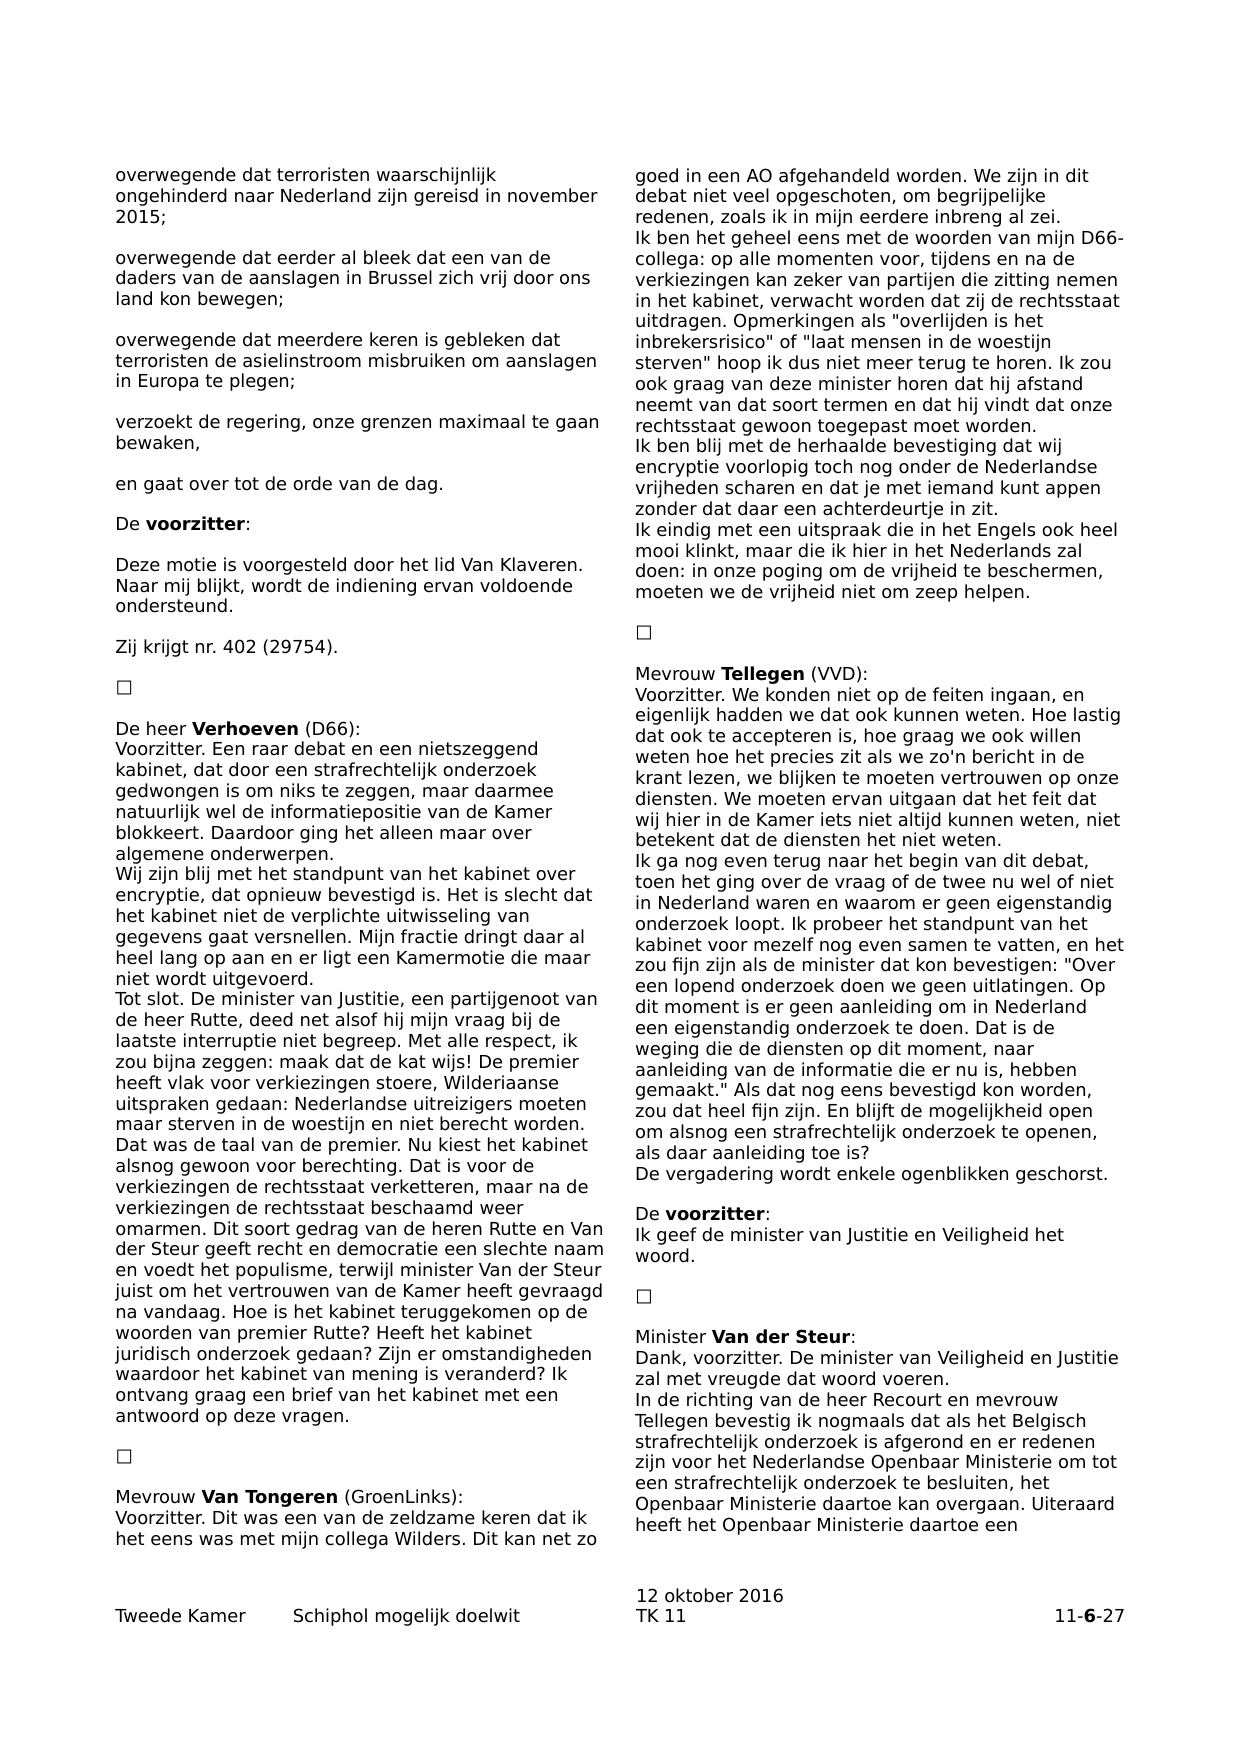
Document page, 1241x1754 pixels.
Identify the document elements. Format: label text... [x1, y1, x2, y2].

text Ik geef de minister van Justitie en Veiligheid het woord. [635, 1225, 1125, 1267]
text De voorzitter: [115, 514, 605, 535]
text De voorzitter: [635, 1204, 1125, 1225]
text Voorzitter. Een raar debat en een nietszeggend kabinet, dat door een strafrechtelijk onderzoek gedwongen is om niks te zeggen, maar daarmee natuurlijk wel de informatiepositie van de Kamer blokkeert. Daardoor ging het alleen maar over algemene onderwerpen. [115, 739, 605, 864]
text Minister Van der Steur: [635, 1327, 1125, 1348]
text Ik eindig met een uitspraak die in het Engels ook heel mooi klinkt, maar die ik hier in het Nederlands zal doen: in onze poging om de vrijheid te beschermen, moeten we de vrijheid niet om zeep helpen. [635, 519, 1125, 603]
text Mevrouw Van Tongeren (GroenLinks): [115, 1487, 605, 1508]
text ⬜ [635, 1287, 1125, 1307]
text Ik ben het geheel eens met de woorden van mijn D66-collega: op alle momenten voor, tijdens en na de verkiezingen kan zeker van partijen die zitting nemen in het kabinet, verwacht worden dat zij de rechtsstaat uitdragen. Opmerkingen als "overlijden is het inbrekersrisico" of "laat mensen in de woestijn sterven" hoop ik dus niet meer terug te horen. Ik zou ook graag van deze minister horen dat hij afstand neemt van dat soort termen en dat hij vindt dat onze rechtsstaat gewoon toegepast moet worden. [635, 228, 1125, 436]
text Tot slot. De minister van Justitie, een partijgenoot van de heer Rutte, deed net alsof hij mijn vraag bij de laatste interruptie niet begreep. Met alle respect, ik zou bijna zeggen: maak dat de kat wijs! De premier heeft vlak voor verkiezingen stoere, Wilderiaanse uitspraken gedaan: Nederlandse uitreizigers moeten maar sterven in de woestijn en niet berecht worden. Dat was de taal van de premier. Nu kiest het kabinet alsnog gewoon voor berechting. Dat is voor de verkiezingen de rechtsstaat verketteren, maar na de verkiezingen de rechtsstaat beschaamd weer omarmen. Dit soort gedrag van de heren Rutte en Van der Steur geeft recht en democratie een slechte naam en voedt het populisme, terwijl minister Van der Steur juist om het vertrouwen van de Kamer heeft gevraagd na vandaag. Hoe is het kabinet teruggekomen op de woorden van premier Rutte? Heeft het kabinet juridisch onderzoek gedaan? Zijn er omstandigheden waardoor het kabinet van mening is veranderd? Ik ontvang graag een brief van het kabinet met een antwoord op deze vragen. [115, 989, 605, 1427]
text Deze motie is voorgesteld door het lid Van Klaveren. Naar mij blijkt, wordt de indiening ervan voldoende ondersteund. [115, 555, 605, 617]
text ⬜ [115, 1447, 605, 1467]
text goed in een AO afgehandeld worden. We zijn in dit debat niet veel opgeschoten, om begrijpelijke redenen, zoals ik in mijn eerdere inbreng al zei. [635, 165, 1125, 228]
text In de richting van de heer Recourt en mevrouw Tellegen bevestig ik nogmaals dat als het Belgisch strafrechtelijk onderzoek is afgerond en er redenen zijn voor het Nederlandse Openbaar Ministerie om tot een strafrechtelijk onderzoek te besluiten, het Openbaar Ministerie daartoe kan overgaan. Uiteraard heeft het Openbaar Ministerie daartoe een [635, 1390, 1125, 1536]
text ⬜ [635, 623, 1125, 643]
text Voorzitter. We konden niet op de feiten ingaan, en eigenlijk hadden we dat ook kunnen weten. Hoe lastig dat ook te accepteren is, hoe graag we ook willen weten hoe het precies zit als we zo'n bericht in de krant lezen, we blijken te moeten vertrouwen op onze diensten. We moeten ervan uitgaan dat het feit dat wij hier in de Kamer iets niet altijd kunnen weten, niet betekent dat de diensten het niet weten. [635, 684, 1125, 851]
text Ik ga nog even terug naar het begin van dit debat, toen het ging over de vraag of de twee nu wel of niet in Nederland waren en waarom er geen eigenstandig onderzoek loopt. Ik probeer het standpunt van het kabinet voor mezelf nog even samen te vatten, en het zou fijn zijn als de minister dat kon bevestigen: "Over een lopend onderzoek doen we geen uitlatingen. Op dit moment is er geen aanleiding om in Nederland een eigenstandig onderzoek te doen. Dat is de weging die de diensten op dit moment, naar aanleiding van de informatie die er nu is, hebben gemaakt." Als dat nog eens bevestigd kon worden, zou dat heel fijn zijn. En blijft de mogelijkheid open om alsnog een strafrechtelijk onderzoek te openen, als daar aanleiding toe is? [635, 851, 1125, 1163]
text De heer Verhoeven (D66): [115, 718, 605, 739]
text ⬜ [115, 678, 605, 698]
text overwegende dat meerdere keren is gebleken dat terroristen de asielinstroom misbruiken om aanslagen in Europa te plegen; [115, 330, 605, 392]
text Dank, voorzitter. De minister van Veiligheid en Justitie zal met vreugde dat woord voeren. [635, 1348, 1125, 1390]
text overwegende dat eerder al bleek dat een van de daders van de aanslagen in Brussel zich vrij door ons land kon bewegen; [115, 247, 605, 310]
text Wij zijn blij met het standpunt van het kabinet over encryptie, dat opnieuw bevestigd is. Het is slecht dat het kabinet niet de verplichte uitwisseling van gegevens gaat versnellen. Mijn fractie dringt daar al heel lang op aan en er ligt een Kamermotie die maar niet wordt uitgevoerd. [115, 864, 605, 989]
text Voorzitter. Dit was een van de zeldzame keren dat ik het eens was met mijn collega Wilders. Dit kan net zo [115, 1508, 605, 1550]
text verzoekt de regering, onze grenzen maximaal te gaan bewaken, [115, 412, 605, 453]
text Mevrouw Tellegen (VVD): [635, 663, 1125, 684]
text en gaat over tot de orde van de dag. [115, 473, 605, 494]
text Zij krijgt nr. 402 (29754). [115, 637, 605, 658]
text De vergadering wordt enkele ogenblikken geschorst. [635, 1163, 1125, 1184]
text overwegende dat terroristen waarschijnlijk ongehinderd naar Nederland zijn gereisd in november 2015; [115, 165, 605, 227]
text Ik ben blij met de herhaalde bevestiging dat wij encryptie voorlopig toch nog onder de Nederlandse vrijheden scharen en dat je met iemand kunt appen zonder dat daar een achterdeurtje in zit. [635, 436, 1125, 519]
